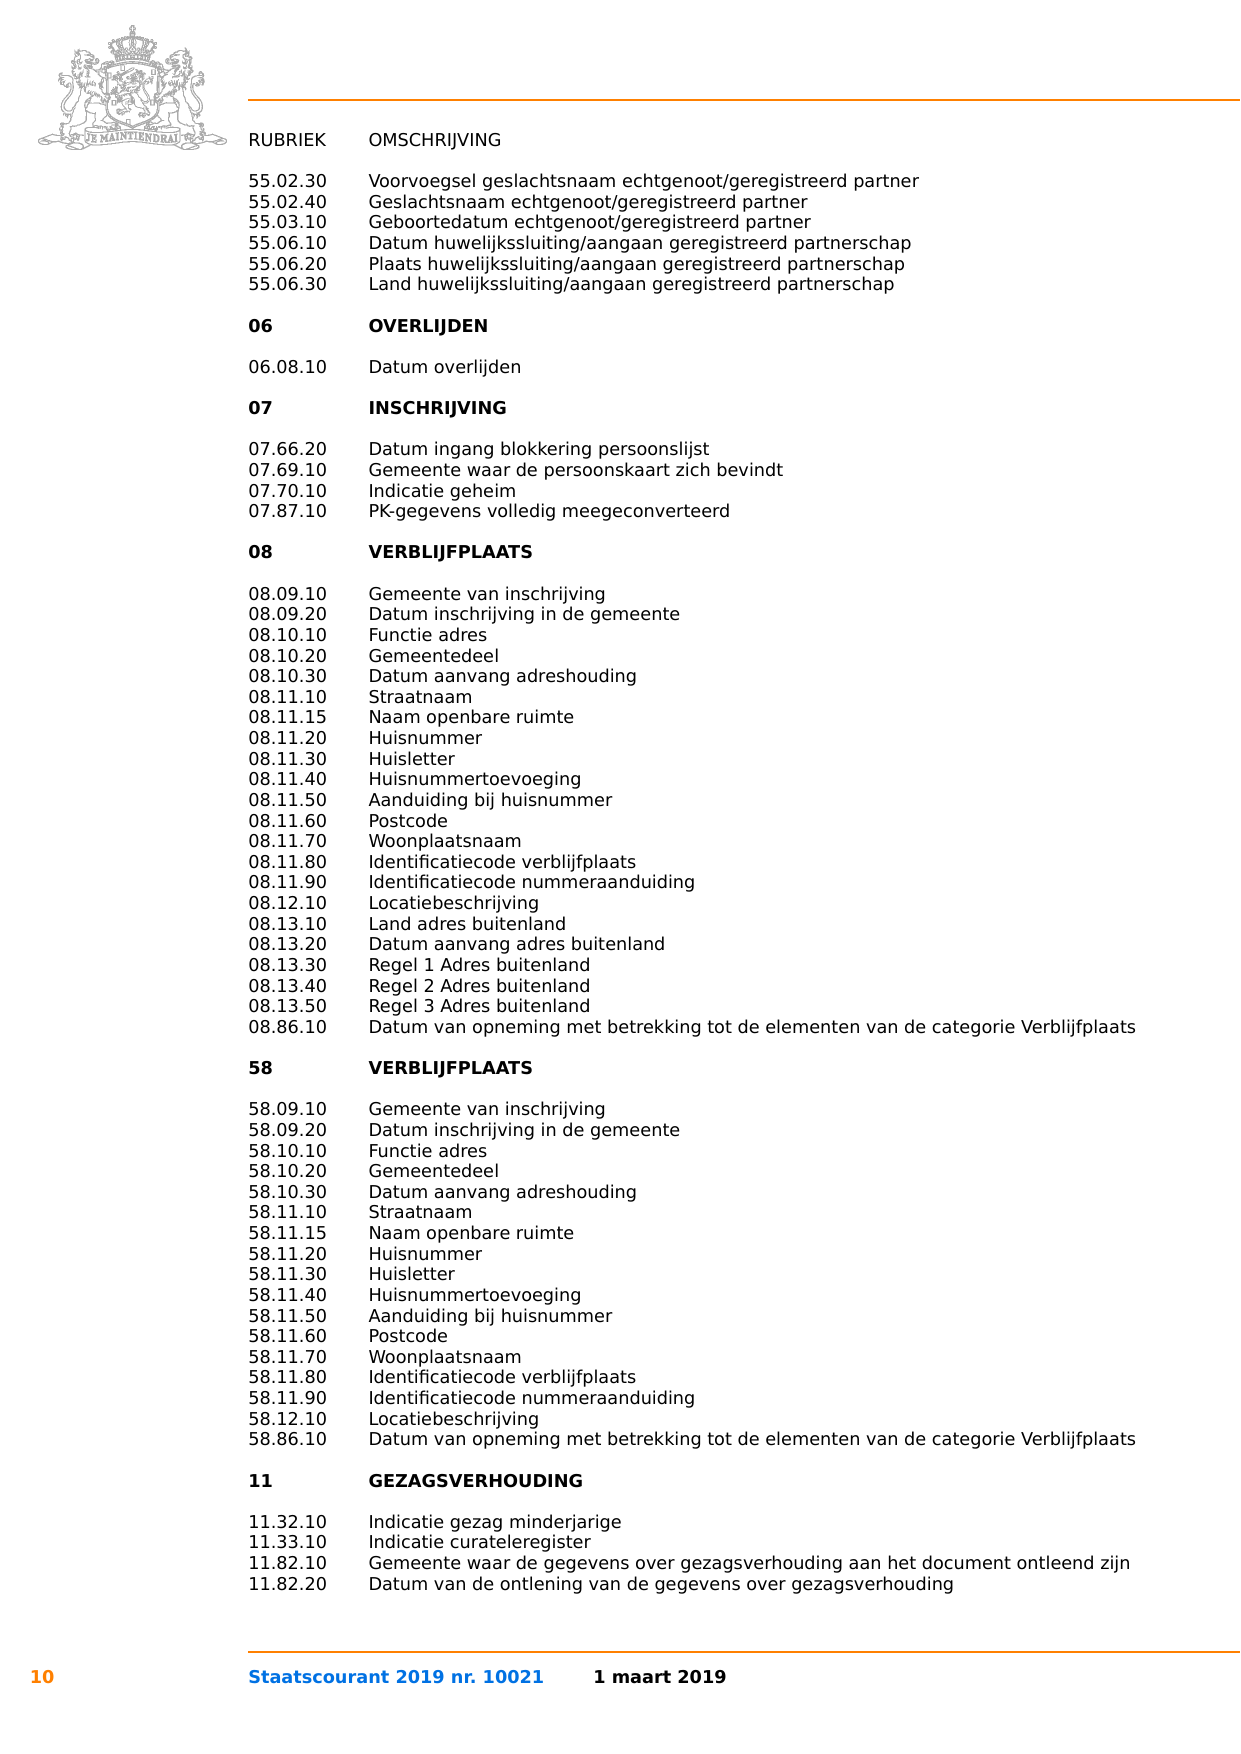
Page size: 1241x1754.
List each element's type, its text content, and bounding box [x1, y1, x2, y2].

table_cell 11 [248, 1471, 362, 1491]
table_cell 11.32.10 [248, 1512, 362, 1532]
table_cell Gemeente waar de gegevens over gezagsverhouding aan het document ontleend zijn [363, 1553, 1163, 1574]
table_header OMSCHRIJVING [363, 130, 1163, 151]
table_cell 58.11.40 [248, 1285, 362, 1306]
table_cell 08.11.80 [248, 852, 362, 872]
table_cell 08.11.30 [248, 749, 362, 769]
table_cell Straatnaam [363, 687, 1163, 707]
table_cell 58.12.10 [248, 1409, 362, 1429]
table_cell 58.11.15 [248, 1223, 362, 1244]
table_cell 11.82.20 [248, 1574, 362, 1594]
table_cell [363, 1038, 1163, 1058]
table_cell 55.06.30 [248, 274, 362, 295]
table_cell 06 [248, 316, 362, 336]
table_cell Functie adres [363, 1141, 1163, 1161]
table_cell 58.11.10 [248, 1203, 362, 1223]
table_cell 58.09.10 [248, 1099, 362, 1120]
table_cell 58.11.80 [248, 1368, 362, 1388]
table_cell Naam openbare ruimte [363, 708, 1163, 728]
table_cell VERBLIJFPLAATS [363, 1058, 1163, 1079]
table_cell Huisletter [363, 749, 1163, 769]
table_cell 07.87.10 [248, 501, 362, 522]
table_cell 08.86.10 [248, 1017, 362, 1037]
table_cell Huisnummer [363, 728, 1163, 749]
table_cell Straatnaam [363, 1203, 1163, 1223]
table_cell 11.82.10 [248, 1553, 362, 1574]
table_cell 08.13.10 [248, 914, 362, 934]
table_cell 08.11.50 [248, 790, 362, 811]
table_cell Huisnummertoevoeging [363, 1285, 1163, 1306]
table_cell [248, 1491, 362, 1512]
table_cell 08 [248, 543, 362, 563]
table_cell 58.11.90 [248, 1388, 362, 1409]
table_cell Regel 3 Adres buitenland [363, 996, 1163, 1017]
table_cell Regel 1 Adres buitenland [363, 955, 1163, 976]
table_cell 55.06.20 [248, 254, 362, 274]
table_cell Postcode [363, 1326, 1163, 1347]
table_cell Geboortedatum echtgenoot/geregistreerd partner [363, 213, 1163, 233]
table_cell Identificatiecode verblijfplaats [363, 852, 1163, 872]
table_cell 08.13.40 [248, 976, 362, 996]
table_cell 58.86.10 [248, 1429, 362, 1450]
table_cell [248, 563, 362, 584]
table_cell [248, 1038, 362, 1058]
table_cell 55.06.10 [248, 233, 362, 254]
table_cell Woonplaatsnaam [363, 1347, 1163, 1367]
table_cell Huisletter [363, 1264, 1163, 1285]
table_cell Indicatie curateleregister [363, 1533, 1163, 1553]
table_cell 58 [248, 1058, 362, 1079]
table_cell [248, 336, 362, 357]
table_cell Datum aanvang adreshouding [363, 1182, 1163, 1202]
table_cell 11.33.10 [248, 1533, 362, 1553]
table_cell PK-gegevens volledig meegeconverteerd [363, 501, 1163, 522]
table_cell [248, 295, 362, 316]
table_cell [248, 1079, 362, 1099]
table_cell Datum van opneming met betrekking tot de elementen van de categorie Verblijfplaats [363, 1429, 1163, 1450]
table_cell Land adres buitenland [363, 914, 1163, 934]
table_cell Postcode [363, 811, 1163, 831]
table_cell 08.11.60 [248, 811, 362, 831]
table_cell 08.10.10 [248, 625, 362, 646]
table_cell Datum aanvang adres buitenland [363, 934, 1163, 955]
table_cell Aanduiding bij huisnummer [363, 790, 1163, 811]
table_cell [363, 378, 1163, 398]
table_cell [363, 419, 1163, 439]
table_cell Identificatiecode nummeraanduiding [363, 1388, 1163, 1409]
table_cell Datum ingang blokkering persoonslijst [363, 439, 1163, 460]
table_cell 08.10.20 [248, 646, 362, 666]
table_cell Locatiebeschrijving [363, 893, 1163, 914]
table_cell 07.70.10 [248, 481, 362, 501]
table_cell Gemeentedeel [363, 1161, 1163, 1182]
table_cell Huisnummertoevoeging [363, 769, 1163, 790]
table_cell Regel 2 Adres buitenland [363, 976, 1163, 996]
table_cell Datum inschrijving in de gemeente [363, 1120, 1163, 1141]
table_cell [248, 1450, 362, 1471]
table_cell Identificatiecode nummeraanduiding [363, 873, 1163, 893]
table_cell Gemeentedeel [363, 646, 1163, 666]
table_cell Plaats huwelijkssluiting/aangaan geregistreerd partnerschap [363, 254, 1163, 274]
table_cell Identificatiecode verblijfplaats [363, 1368, 1163, 1388]
table_cell 07 [248, 398, 362, 419]
table_cell 58.11.50 [248, 1306, 362, 1326]
table_cell [363, 522, 1163, 542]
table_cell Gemeente van inschrijving [363, 584, 1163, 604]
table_cell Datum van de ontlening van de gegevens over gezagsverhouding [363, 1574, 1163, 1594]
table_cell 58.11.20 [248, 1244, 362, 1264]
table_cell Geslachtsnaam echtgenoot/geregistreerd partner [363, 192, 1163, 212]
table_cell Functie adres [363, 625, 1163, 646]
table_cell Datum huwelijkssluiting/aangaan geregistreerd partnerschap [363, 233, 1163, 254]
table_header RUBRIEK [248, 130, 362, 151]
picture [38, 25, 227, 150]
table_cell [248, 151, 362, 171]
table_cell 55.02.40 [248, 192, 362, 212]
table_cell 58.11.70 [248, 1347, 362, 1367]
table_cell Indicatie geheim [363, 481, 1163, 501]
table_cell 08.11.20 [248, 728, 362, 749]
table_cell 08.10.30 [248, 666, 362, 687]
table_cell 08.11.90 [248, 873, 362, 893]
table_cell [363, 336, 1163, 357]
table_cell Woonplaatsnaam [363, 831, 1163, 852]
table_cell [363, 295, 1163, 316]
table_cell Naam openbare ruimte [363, 1223, 1163, 1244]
table_cell 58.10.20 [248, 1161, 362, 1182]
table_cell 08.13.50 [248, 996, 362, 1017]
table_cell [248, 522, 362, 542]
table_cell 08.11.15 [248, 708, 362, 728]
table_cell VERBLIJFPLAATS [363, 543, 1163, 563]
table_cell [248, 419, 362, 439]
table_cell 07.69.10 [248, 460, 362, 481]
table_cell OVERLIJDEN [363, 316, 1163, 336]
table_cell [363, 563, 1163, 584]
table_cell Huisnummer [363, 1244, 1163, 1264]
table_cell 08.11.70 [248, 831, 362, 852]
table_cell Land huwelijkssluiting/aangaan geregistreerd partnerschap [363, 274, 1163, 295]
table_cell 08.11.40 [248, 769, 362, 790]
table_cell 58.11.30 [248, 1264, 362, 1285]
table_cell [363, 1079, 1163, 1099]
table_cell [363, 1491, 1163, 1512]
table_cell Voorvoegsel geslachtsnaam echtgenoot/geregistreerd partner [363, 171, 1163, 192]
table_cell 06.08.10 [248, 357, 362, 377]
table_cell 08.13.30 [248, 955, 362, 976]
table_cell 08.09.20 [248, 604, 362, 625]
table_cell 07.66.20 [248, 439, 362, 460]
table_cell 58.09.20 [248, 1120, 362, 1141]
table_cell Datum aanvang adreshouding [363, 666, 1163, 687]
table_cell 58.10.30 [248, 1182, 362, 1202]
table_cell GEZAGSVERHOUDING [363, 1471, 1163, 1491]
table_cell 08.12.10 [248, 893, 362, 914]
table_cell 58.11.60 [248, 1326, 362, 1347]
table_cell 08.09.10 [248, 584, 362, 604]
table_cell 08.13.20 [248, 934, 362, 955]
table_cell [363, 1450, 1163, 1471]
table_cell Datum overlijden [363, 357, 1163, 377]
table_cell Datum inschrijving in de gemeente [363, 604, 1163, 625]
table_cell [363, 151, 1163, 171]
table_cell 55.03.10 [248, 213, 362, 233]
table_cell Datum van opneming met betrekking tot de elementen van de categorie Verblijfplaats [363, 1017, 1163, 1037]
table_cell 58.10.10 [248, 1141, 362, 1161]
table_cell [248, 378, 362, 398]
table_cell Indicatie gezag minderjarige [363, 1512, 1163, 1532]
table_cell Gemeente van inschrijving [363, 1099, 1163, 1120]
table_cell Locatiebeschrijving [363, 1409, 1163, 1429]
table_cell 55.02.30 [248, 171, 362, 192]
table_cell Aanduiding bij huisnummer [363, 1306, 1163, 1326]
table_cell 08.11.10 [248, 687, 362, 707]
table_cell INSCHRIJVING [363, 398, 1163, 419]
table_cell Gemeente waar de persoonskaart zich bevindt [363, 460, 1163, 481]
